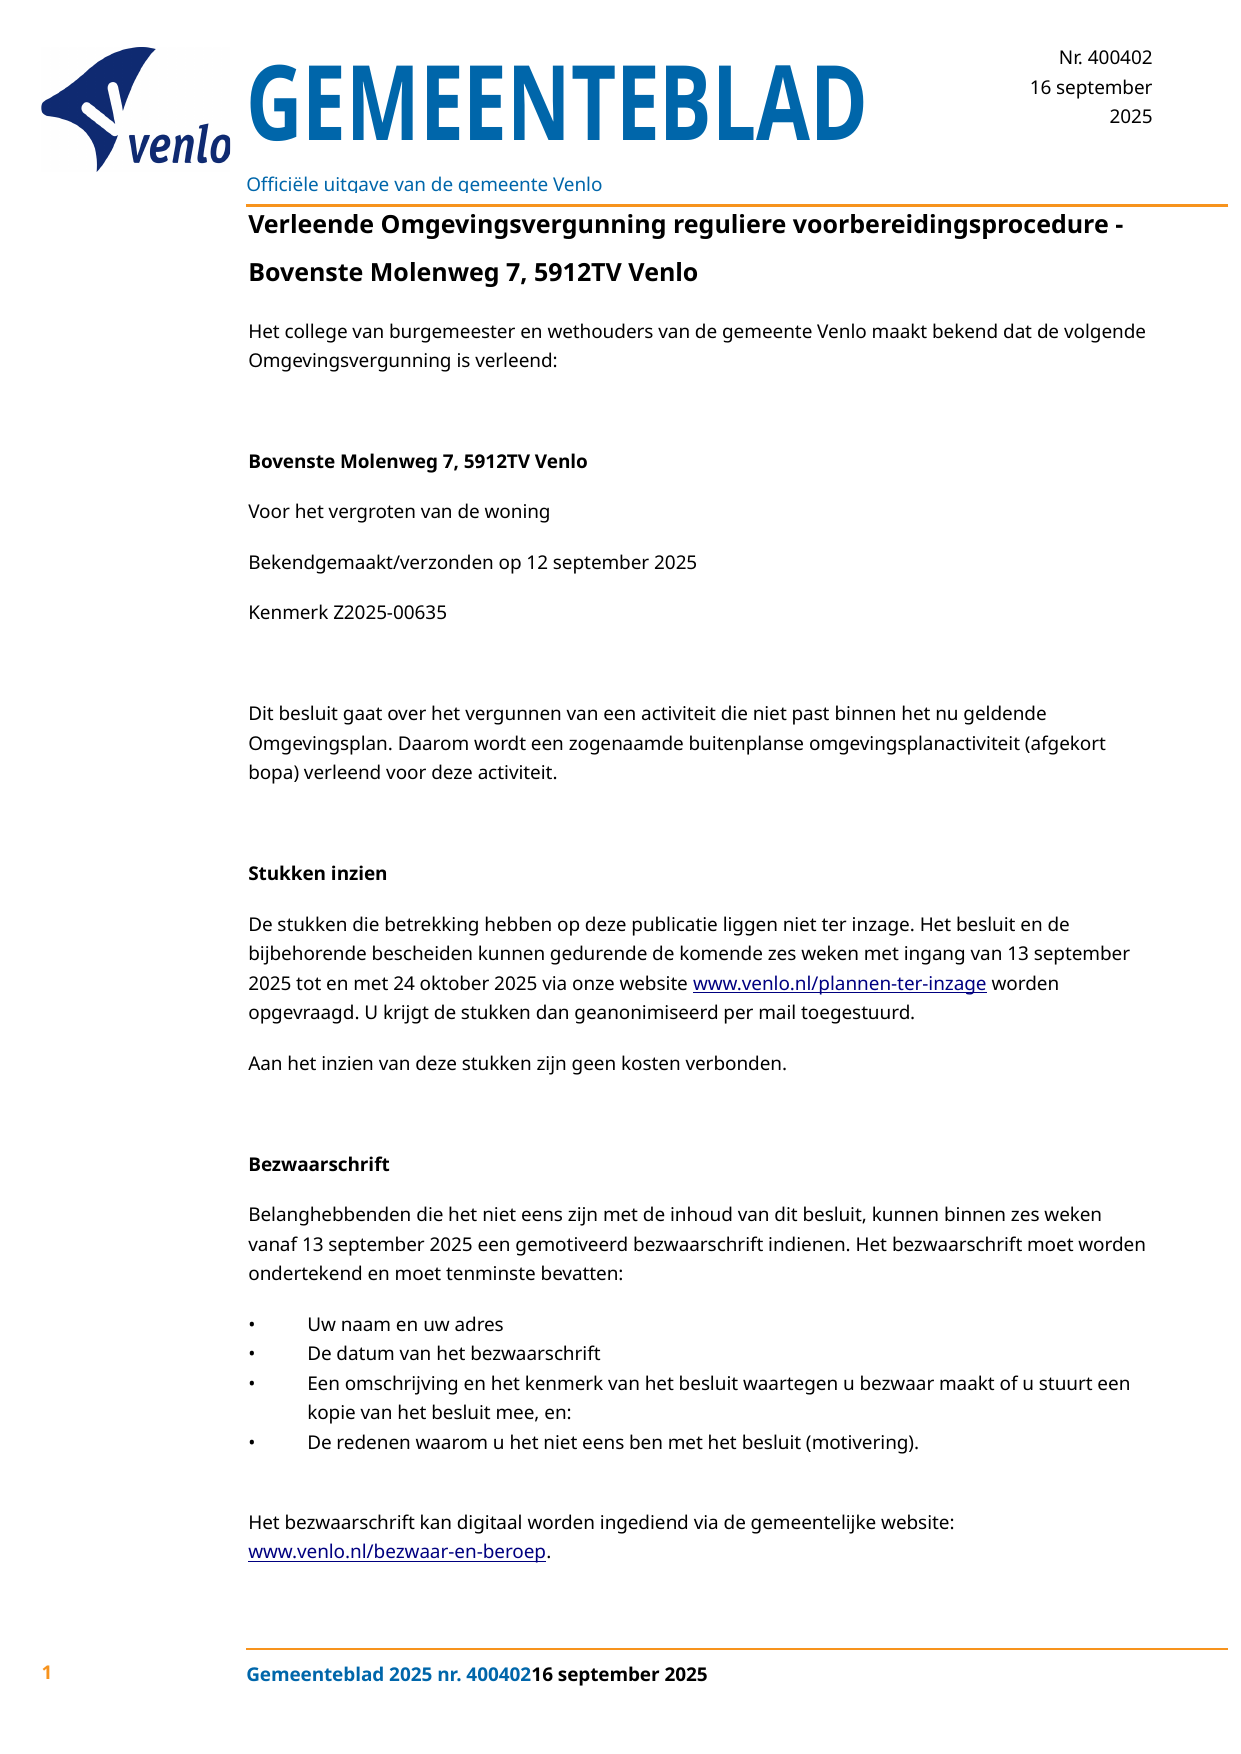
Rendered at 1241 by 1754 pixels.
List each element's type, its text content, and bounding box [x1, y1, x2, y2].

text Stukken inzien [248, 860, 1152, 886]
text Kenmerk Z2025-00635 [248, 599, 1152, 625]
text Dit besluit gaat over het vergunnen van een activiteit die niet past binnen het nu geldende Omgevingsplan. Daarom wordt een zogenaamde buitenplanse omgevingsplanactiviteit (afgekort bopa) verleend voor deze activiteit. [248, 700, 1152, 785]
list Uw naam en uw adres [248, 1311, 1152, 1337]
text Aan het inzien van deze stukken zijn geen kosten verbonden. [248, 1050, 1152, 1076]
picture [41, 47, 231, 172]
text Bekendgemaakt/verzonden op 12 september 2025 [248, 549, 1152, 575]
text Het college van burgemeester en wethouders van de gemeente Venlo maakt bekend dat de volgende Omgevingsvergunning is verleend: [248, 318, 1152, 373]
text Bezwaarschrift [248, 1151, 1152, 1177]
text Het bezwaarschrift kan digitaal worden ingediend via de gemeentelijke website: www.venlo.nl/bezwaar-en-beroep. [248, 1509, 1152, 1564]
text De stukken die betrekking hebben op deze publicatie liggen niet ter inzage. Het besluit en de bijbehorende bescheiden kunnen gedurende de komende zes weken met ingang van 13 september 2025 tot en met 24 oktober 2025 via onze website www.venlo.nl/plannen-ter-inzage worden opgevraagd. U krijgt de stukken dan geanonimiseerd per mail toegestuurd. [248, 911, 1152, 1025]
list De redenen waarom u het niet eens ben met het besluit (motivering). [248, 1429, 1152, 1455]
list Een omschrijving en het kenmerk van het besluit waartegen u bezwaar maakt of u stuurt een kopie van het besluit mee, en: [248, 1370, 1152, 1425]
text Voor het vergroten van de woning [248, 499, 1152, 524]
text Belanghebbenden die het niet eens zijn met de inhoud van dit besluit, kunnen binnen zes weken vanaf 13 september 2025 een gemotiveerd bezwaarschrift indienen. Het bezwaarschrift moet worden ondertekend en moet tenminste bevatten: [248, 1201, 1152, 1286]
list De datum van het bezwaarschrift [248, 1340, 1152, 1366]
text Bovenste Molenweg 7, 5912TV Venlo [248, 448, 1152, 474]
text Verleende Omgevingsvergunning reguliere voorbereidingsprocedure - Bovenste Molenweg 7, 5912TV Venlo [248, 207, 1152, 288]
